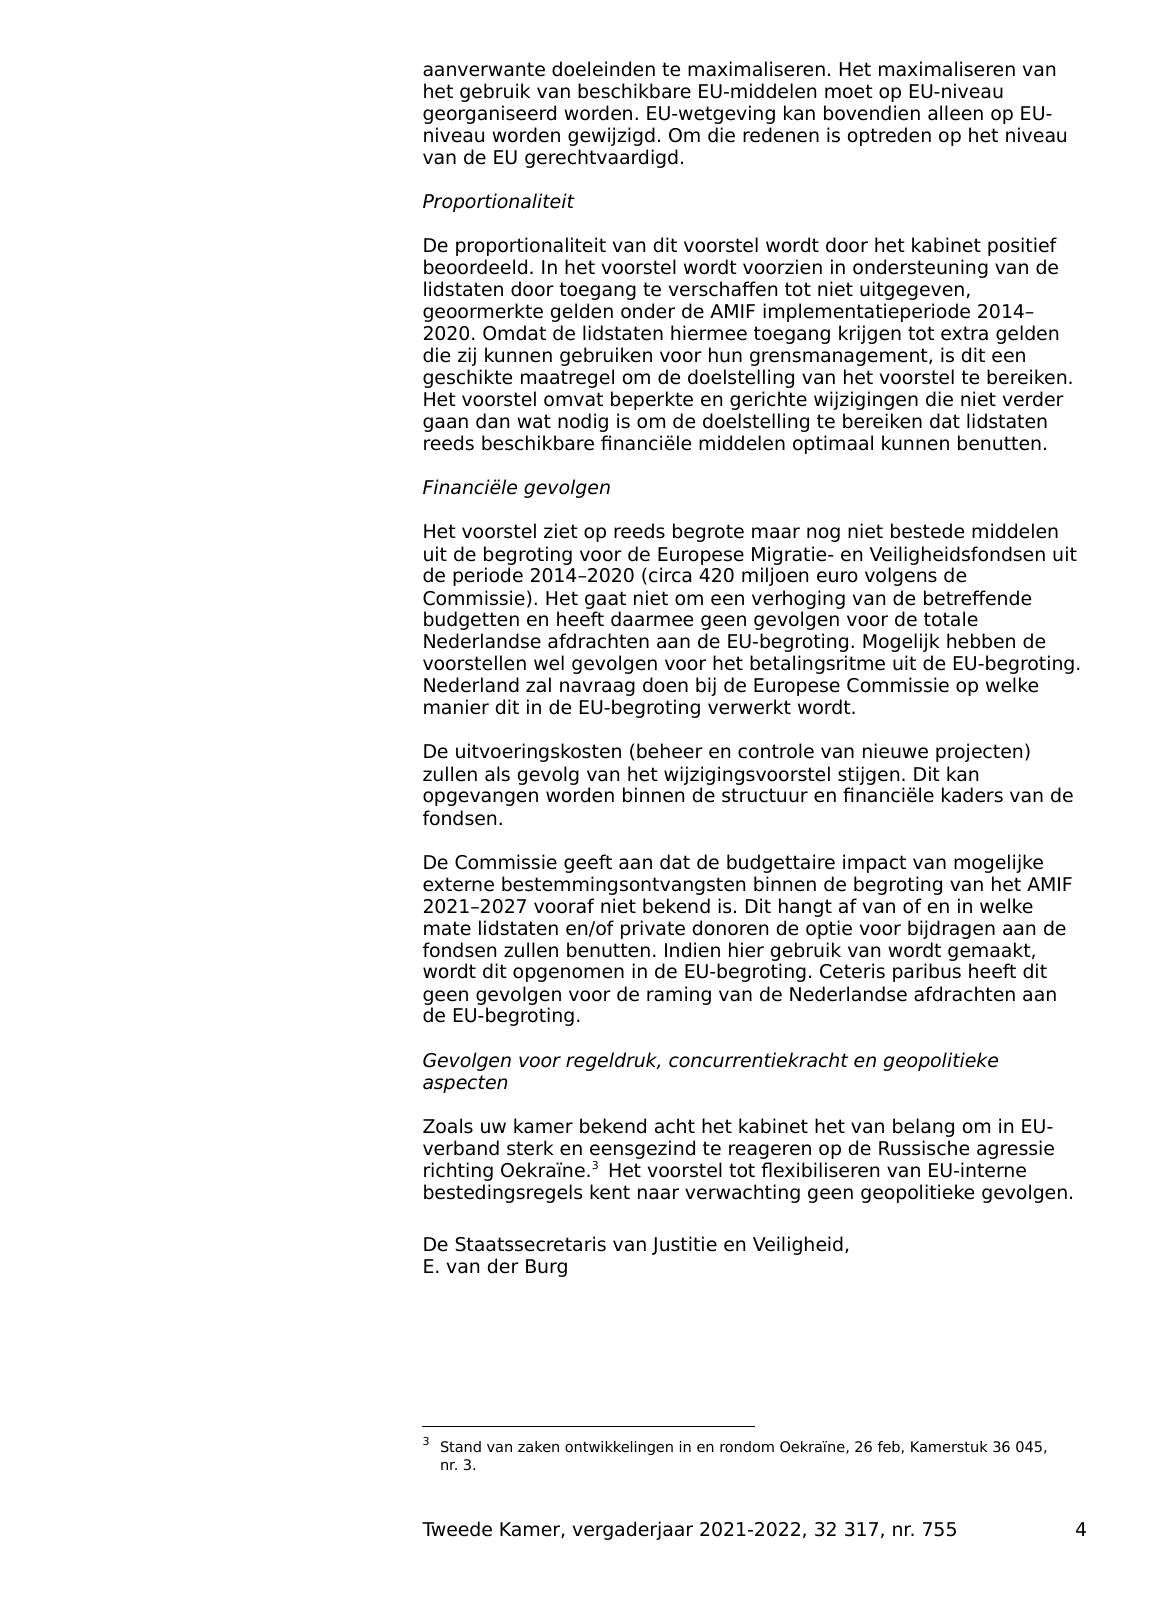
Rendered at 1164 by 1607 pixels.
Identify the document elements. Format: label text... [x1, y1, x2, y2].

text De uitvoeringskosten (beheer en controle van nieuwe projecten) zullen als gevolg van het wijzigingsvoorstel stijgen. Dit kan opgevangen worden binnen de structuur en financiële kaders van de fondsen. [422, 741, 1087, 829]
text De Commissie geeft aan dat de budgettaire impact van mogelijke externe bestemmingsontvangsten binnen de begroting van het AMIF 2021–2027 vooraf niet bekend is. Dit hangt af van of en in welke mate lidstaten en/of private donoren de optie voor bijdragen aan de fondsen zullen benutten. Indien hier gebruik van wordt gemaakt, wordt dit opgenomen in de EU-begroting. Ceteris paribus heeft dit geen gevolgen voor de raming van de Nederlandse afdrachten aan de EU-begroting. [422, 852, 1087, 1027]
text Zoals uw kamer bekend acht het kabinet het van belang om in EU-verband sterk en eensgezind te reageren op de Russische agressie richting Oekraïne. Het voorstel tot flexibiliseren van EU-interne bestedingsregels kent naar verwachting geen geopolitieke gevolgen. [422, 1116, 1087, 1204]
text Stand van zaken ontwikkelingen in en rondom Oekraïne, 26 feb, Kamerstuk 36 045, nr. 3. [422, 1435, 1087, 1474]
subtitle Financiële gevolgen [422, 477, 1087, 499]
text De proportionaliteit van dit voorstel wordt door het kabinet positief beoordeeld. In het voorstel wordt voorzien in ondersteuning van de lidstaten door toegang te verschaffen tot niet uitgegeven, geoormerkte gelden onder de AMIF implementatieperiode 2014–2020. Omdat de lidstaten hiermee toegang krijgen tot extra gelden die zij kunnen gebruiken voor hun grensmanagement, is dit een geschikte maatregel om de doelstelling van het voorstel te bereiken. Het voorstel omvat beperkte en gerichte wijzigingen die niet verder gaan dan wat nodig is om de doelstelling te bereiken dat lidstaten reeds beschikbare financiële middelen optimaal kunnen benutten. [422, 235, 1087, 455]
subtitle Gevolgen voor regeldruk, concurrentiekracht en geopolitieke aspecten [422, 1049, 1087, 1093]
text De Staatssecretaris van Justitie en Veiligheid, E. van der Burg [422, 1234, 1087, 1278]
subtitle Proportionaliteit [422, 191, 1087, 213]
text aanverwante doeleinden te maximaliseren. Het maximaliseren van het gebruik van beschikbare EU-middelen moet op EU-niveau georganiseerd worden. EU-wetgeving kan bovendien alleen op EU-niveau worden gewijzigd. Om die redenen is optreden op het niveau van de EU gerechtvaardigd. [422, 59, 1087, 169]
text Het voorstel ziet op reeds begrote maar nog niet bestede middelen uit de begroting voor de Europese Migratie- en Veiligheidsfondsen uit de periode 2014–2020 (circa 420 miljoen euro volgens de Commissie). Het gaat niet om een verhoging van de betreffende budgetten en heeft daarmee geen gevolgen voor de totale Nederlandse afdrachten aan de EU-begroting. Mogelijk hebben de voorstellen wel gevolgen voor het betalingsritme uit de EU-begroting. Nederland zal navraag doen bij de Europese Commissie op welke manier dit in de EU-begroting verwerkt wordt. [422, 521, 1087, 719]
